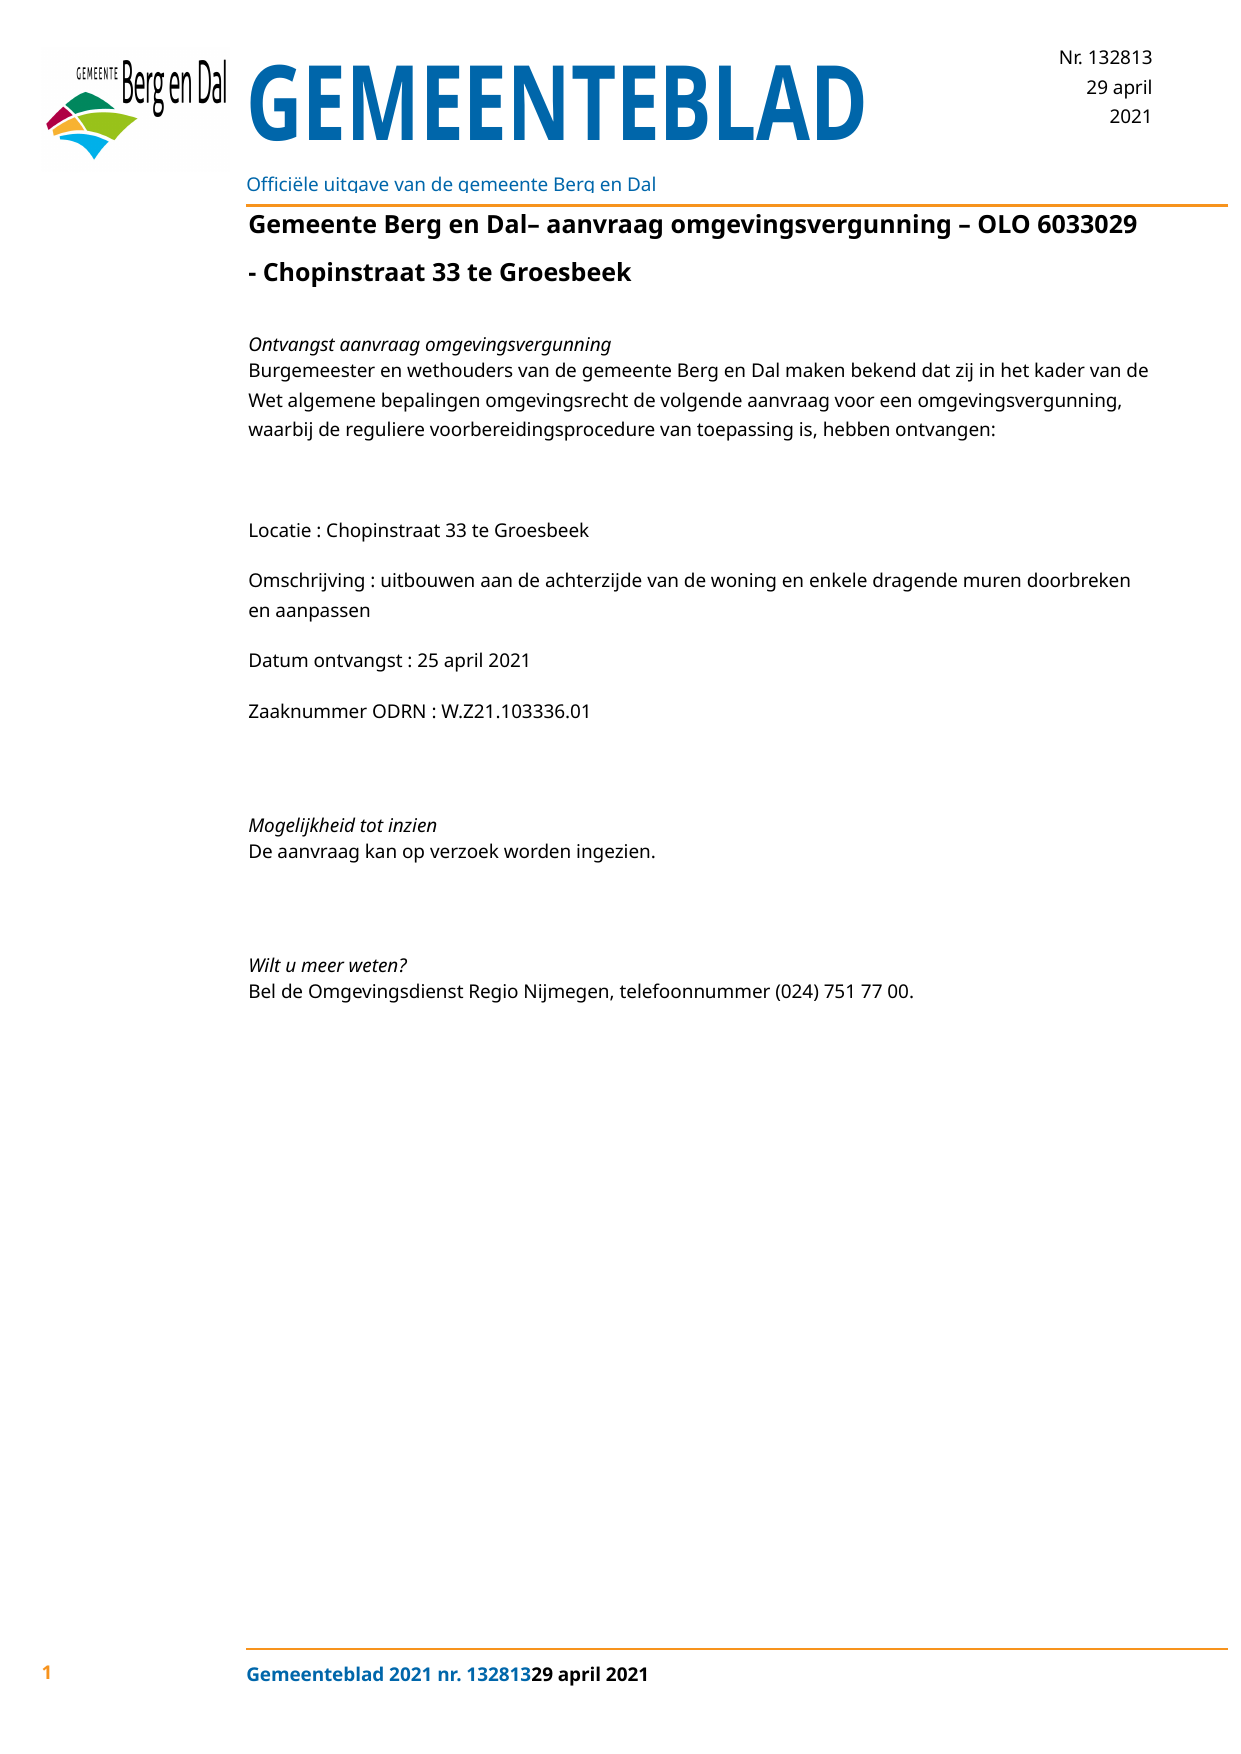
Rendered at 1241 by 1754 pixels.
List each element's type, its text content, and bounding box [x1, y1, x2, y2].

text Omschrijving : uitbouwen aan de achterzijde van de woning en enkele dragende muren doorbreken en aanpassen [248, 568, 1152, 623]
text Bel de Omgevingsdienst Regio Nijmegen, telefoonnummer (024) 751 77 00. [248, 978, 1152, 1004]
text Mogelijkheid tot inzien [248, 812, 1152, 838]
picture [41, 47, 231, 172]
text Gemeente Berg en Dal– aanvraag omgevingsvergunning – OLO 6033029 - Chopinstraat 33 te Groesbeek [248, 207, 1152, 288]
text Datum ontvangst : 25 april 2021 [248, 648, 1152, 673]
text De aanvraag kan op verzoek worden ingezien. [248, 838, 1152, 864]
text Zaaknummer ODRN : W.Z21.103336.01 [248, 698, 1152, 724]
text Locatie : Chopinstraat 33 te Groesbeek [248, 517, 1152, 543]
text Ontvangst aanvraag omgevingsvergunning [248, 331, 1152, 357]
text Wilt u meer weten? [248, 952, 1152, 978]
text Burgemeester en wethouders van de gemeente Berg en Dal maken bekend dat zij in het kader van de Wet algemene bepalingen omgevingsrecht de volgende aanvraag voor een omgevingsvergunning, waarbij de reguliere voorbereidingsprocedure van toepassing is, hebben ontvangen: [248, 357, 1152, 442]
